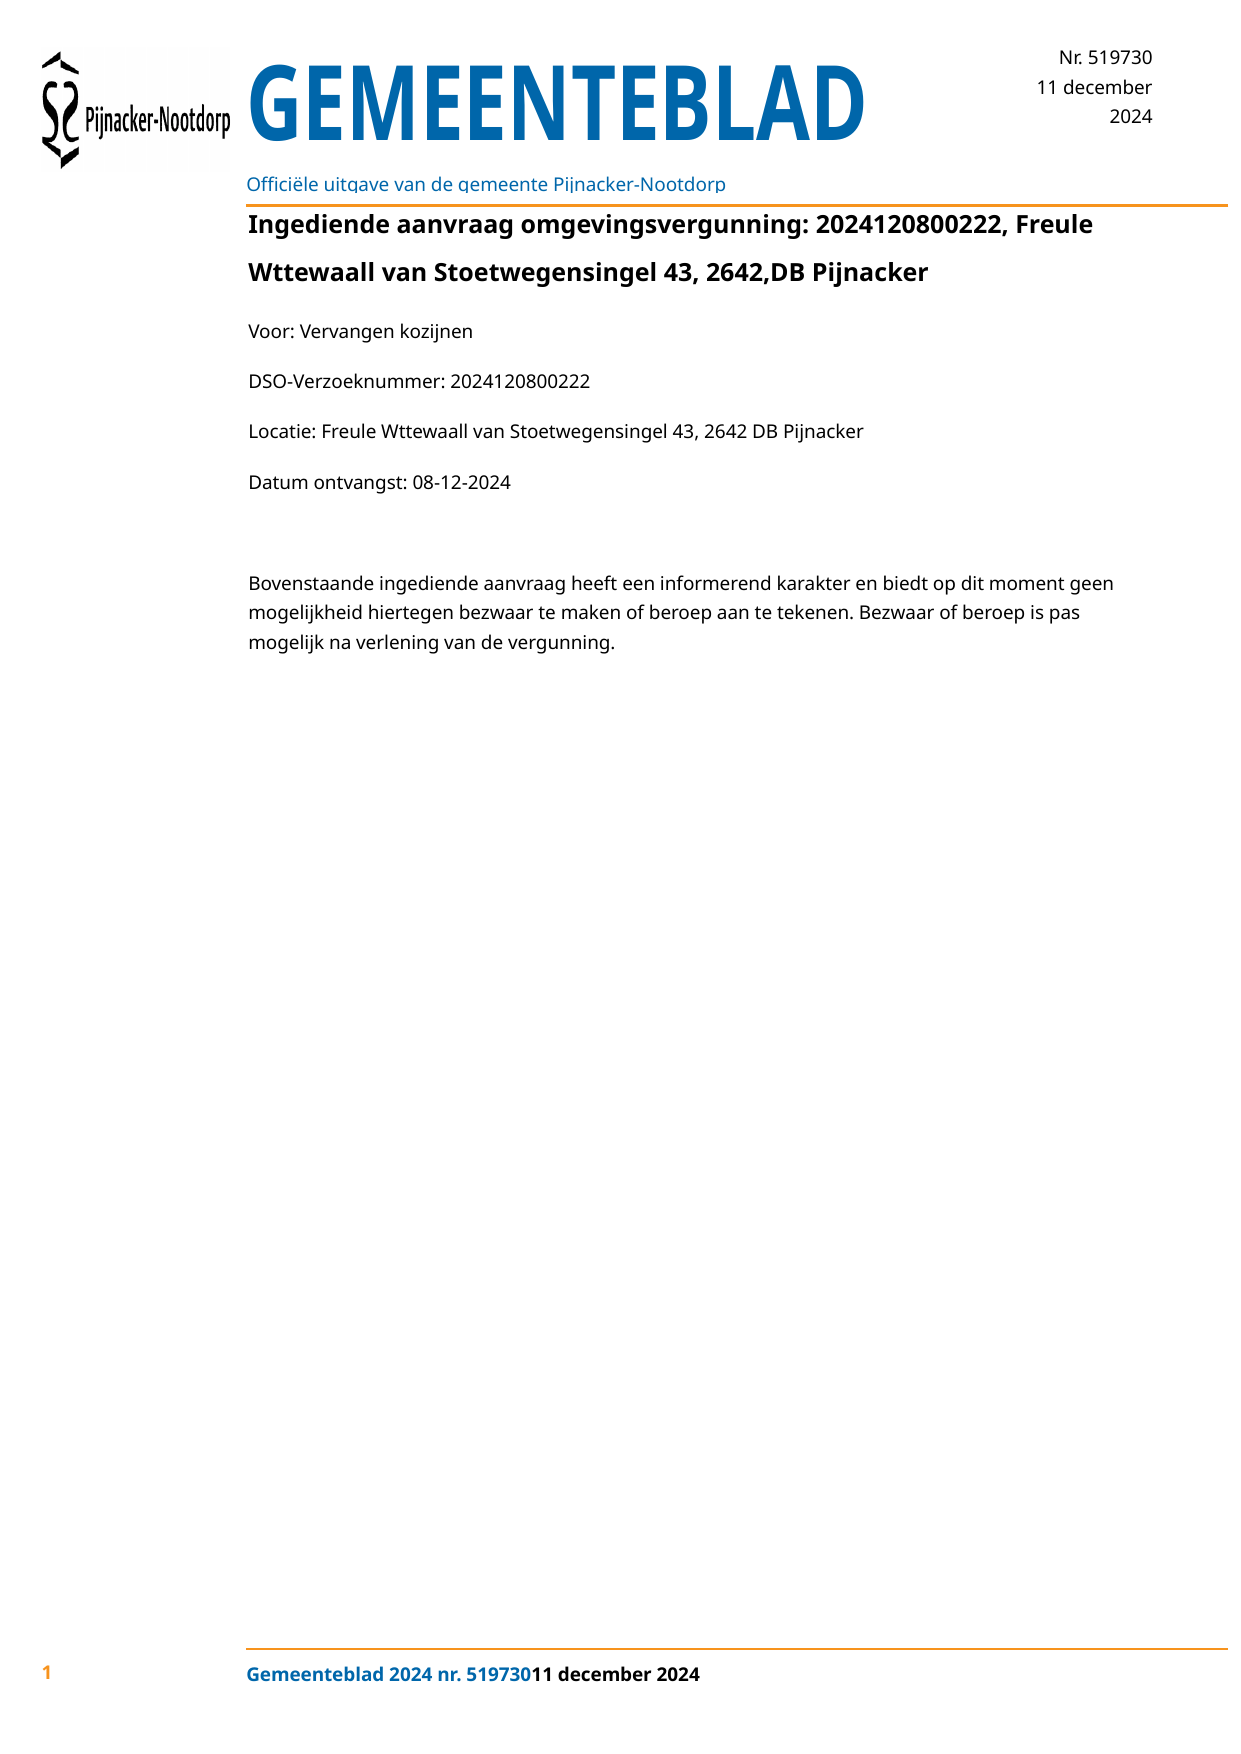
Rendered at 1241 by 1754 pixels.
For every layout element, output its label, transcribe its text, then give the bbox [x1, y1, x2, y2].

text DSO-Verzoeknummer: 2024120800222 [248, 368, 1152, 394]
text Bovenstaande ingediende aanvraag heeft een informerend karakter en biedt op dit moment geen mogelijkheid hiertegen bezwaar te maken of beroep aan te tekenen. Bezwaar of beroep is pas mogelijk na verlening van de vergunning. [248, 570, 1152, 655]
text Voor: Vervangen kozijnen [248, 318, 1152, 344]
text Locatie: Freule Wttewaall van Stoetwegensingel 43, 2642 DB Pijnacker [248, 419, 1152, 444]
text Ingediende aanvraag omgevingsvergunning: 2024120800222, Freule Wttewaall van Stoetwegensingel 43, 2642,DB Pijnacker [248, 207, 1152, 288]
picture [41, 47, 231, 172]
text Datum ontvangst: 08-12-2024 [248, 469, 1152, 495]
